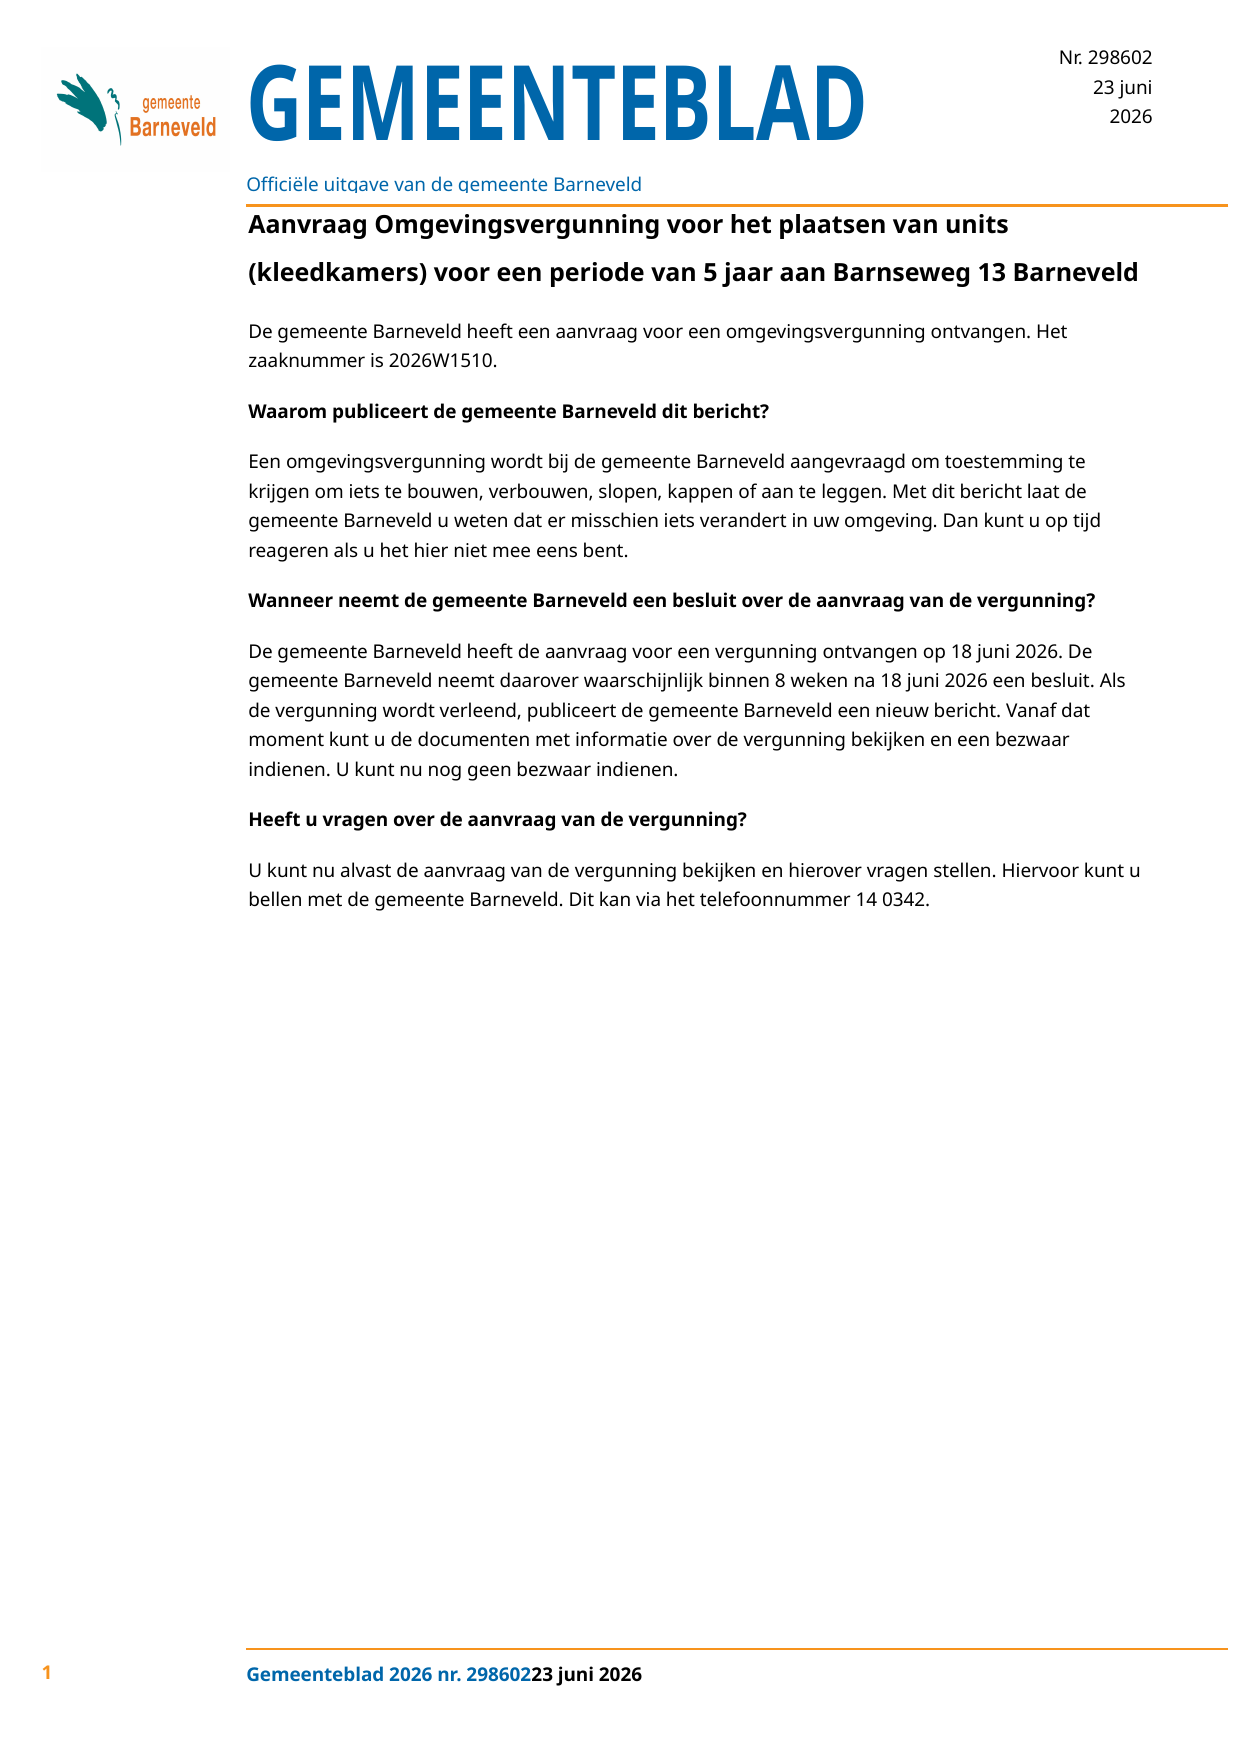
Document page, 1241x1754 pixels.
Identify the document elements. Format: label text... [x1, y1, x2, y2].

text U kunt nu alvast de aanvraag van de vergunning bekijken en hierover vragen stellen. Hiervoor kunt u bellen met de gemeente Barneveld. Dit kan via het telefoonnummer 14 0342. [248, 857, 1152, 912]
text Heeft u vragen over de aanvraag van de vergunning? [248, 807, 1152, 832]
text Aanvraag Omgevingsvergunning voor het plaatsen van units (kleedkamers) voor een periode van 5 jaar aan Barnseweg 13 Barneveld [248, 207, 1152, 288]
text Een omgevingsvergunning wordt bij de gemeente Barneveld aangevraagd om toestemming te krijgen om iets te bouwen, verbouwen, slopen, kappen of aan te leggen. Met dit bericht laat de gemeente Barneveld u weten dat er misschien iets verandert in uw omgeving. Dan kunt u op tijd reageren als u het hier niet mee eens bent. [248, 448, 1152, 563]
text Wanneer neemt de gemeente Barneveld een besluit over de aanvraag van de vergunning? [248, 587, 1152, 613]
text De gemeente Barneveld heeft de aanvraag voor een vergunning ontvangen op 18 juni 2026. De gemeente Barneveld neemt daarover waarschijnlijk binnen 8 weken na 18 juni 2026 een besluit. Als de vergunning wordt verleend, publiceert de gemeente Barneveld een nieuw bericht. Vanaf dat moment kunt u de documenten met informatie over de vergunning bekijken en een bezwaar indienen. U kunt nu nog geen bezwaar indienen. [248, 638, 1152, 782]
text De gemeente Barneveld heeft een aanvraag voor een omgevingsvergunning ontvangen. Het zaaknummer is 2026W1510. [248, 318, 1152, 373]
text Waarom publiceert de gemeente Barneveld dit bericht? [248, 398, 1152, 424]
picture [41, 47, 231, 172]
